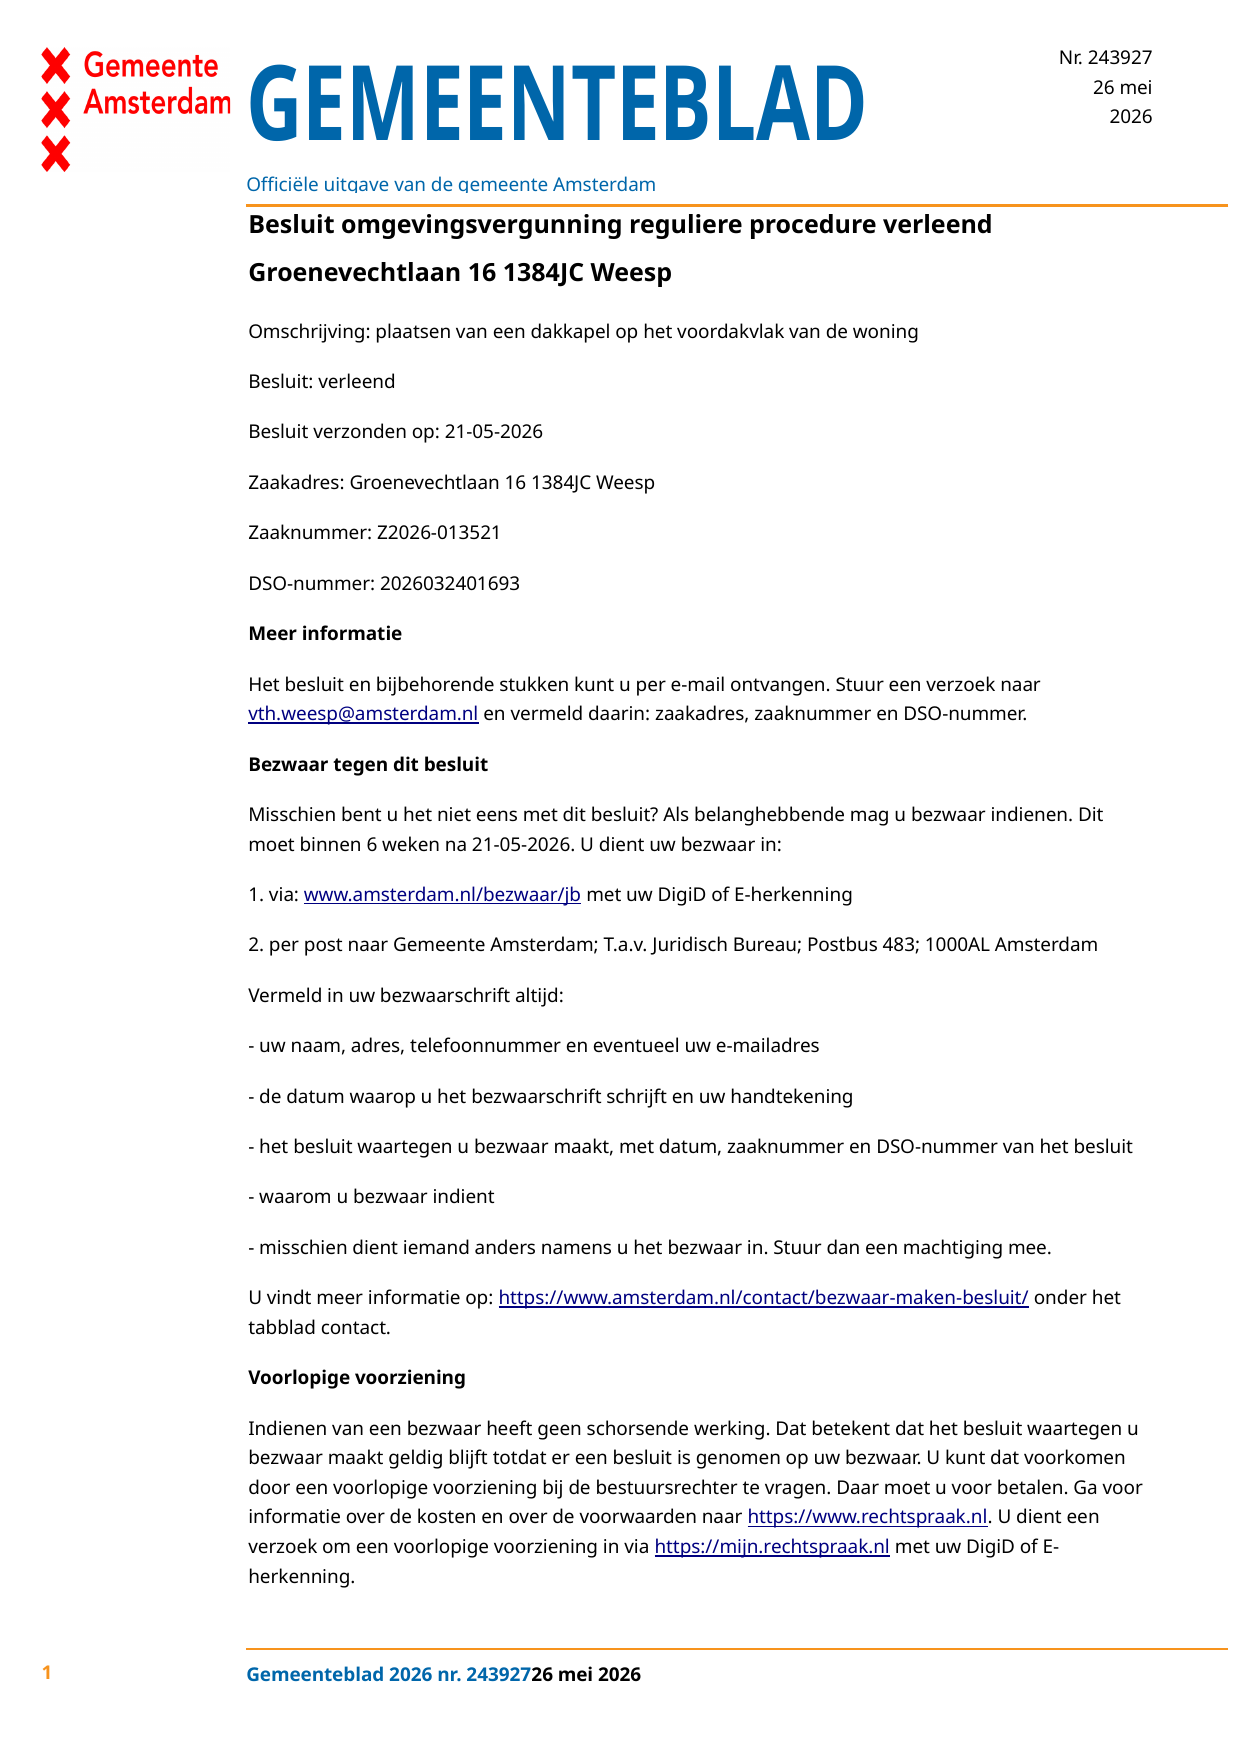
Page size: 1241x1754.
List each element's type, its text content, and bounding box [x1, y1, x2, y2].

text Zaakadres: Groenevechtlaan 16 1384JC Weesp [248, 469, 1152, 495]
text DSO-nummer: 2026032401693 [248, 570, 1152, 596]
text Misschien bent u het niet eens met dit besluit? Als belanghebbende mag u bezwaar indienen. Dit moet binnen 6 weken na 21-05-2026. U dient uw bezwaar in: [248, 801, 1152, 857]
picture [41, 47, 231, 172]
text - uw naam, adres, telefoonnummer en eventueel uw e-mailadres [248, 1032, 1152, 1058]
text - misschien dient iemand anders namens u het bezwaar in. Stuur dan een machtiging mee. [248, 1234, 1152, 1260]
text Besluit: verleend [248, 368, 1152, 394]
text - het besluit waartegen u bezwaar maakt, met datum, zaaknummer en DSO-nummer van het besluit [248, 1133, 1152, 1159]
text Vermeld in uw bezwaarschrift altijd: [248, 982, 1152, 1008]
text - waarom u bezwaar indient [248, 1184, 1152, 1209]
text Bezwaar tegen dit besluit [248, 751, 1152, 777]
text U vindt meer informatie op: https://www.amsterdam.nl/contact/bezwaar-maken-besluit/ onder het tabblad contact. [248, 1284, 1152, 1340]
text Omschrijving: plaatsen van een dakkapel op het voordakvlak van de woning [248, 318, 1152, 344]
text Indienen van een bezwaar heeft geen schorsende werking. Dat betekent dat het besluit waartegen u bezwaar maakt geldig blijft totdat er een besluit is genomen op uw bezwaar. U kunt dat voorkomen door een voorlopige voorziening bij de bestuursrechter te vragen. Daar moet u voor betalen. Ga voor informatie over de kosten en over de voorwaarden naar https://www.rechtspraak.nl. U dient een verzoek om een voorlopige voorziening in via https://mijn.rechtspraak.nl met uw DigiD of E-herkenning. [248, 1415, 1152, 1589]
text Meer informatie [248, 620, 1152, 646]
text Zaaknummer: Z2026-013521 [248, 519, 1152, 545]
text 1. via: www.amsterdam.nl/bezwaar/jb met uw DigiD of E-herkenning [248, 881, 1152, 907]
text Voorlopige voorziening [248, 1364, 1152, 1390]
text Besluit verzonden op: 21-05-2026 [248, 419, 1152, 444]
text 2. per post naar Gemeente Amsterdam; T.a.v. Juridisch Bureau; Postbus 483; 1000AL Amsterdam [248, 932, 1152, 957]
text Besluit omgevingsvergunning reguliere procedure verleend Groenevechtlaan 16 1384JC Weesp [248, 207, 1152, 288]
text - de datum waarop u het bezwaarschrift schrijft en uw handtekening [248, 1083, 1152, 1109]
text Het besluit en bijbehorende stukken kunt u per e-mail ontvangen. Stuur een verzoek naar vth.weesp@amsterdam.nl en vermeld daarin: zaakadres, zaaknummer en DSO-nummer. [248, 671, 1152, 726]
